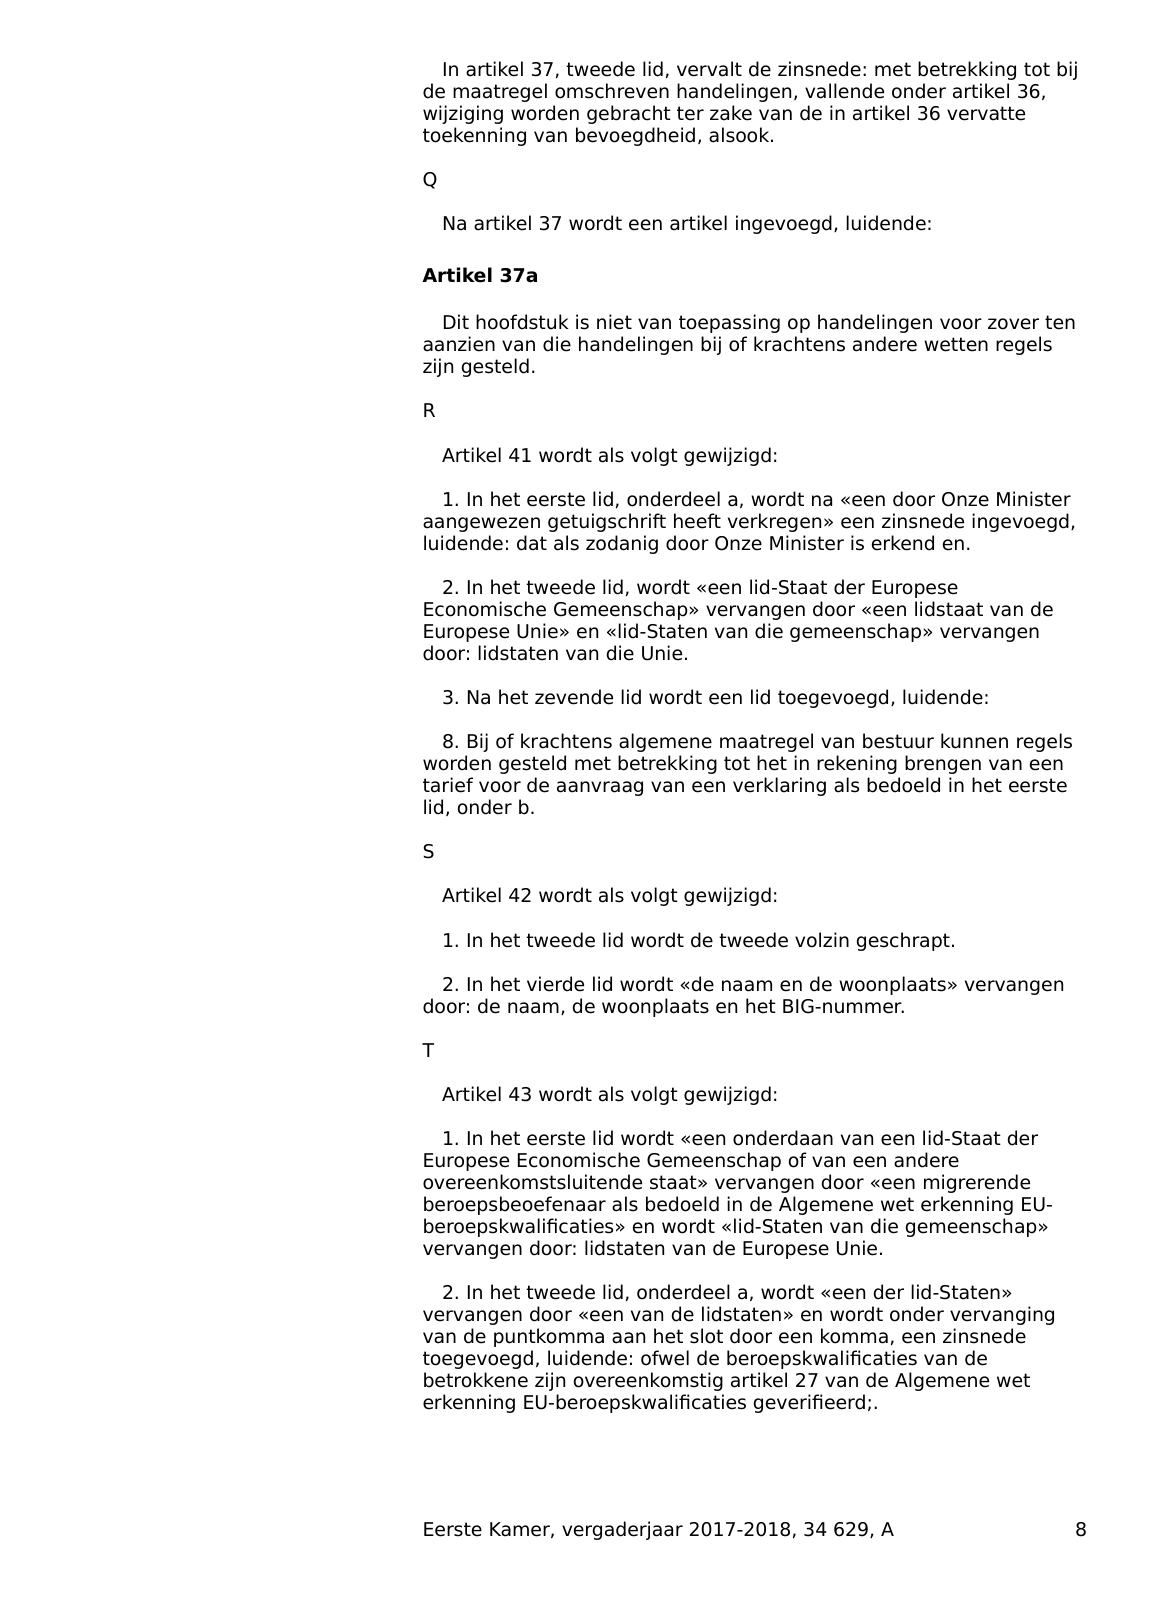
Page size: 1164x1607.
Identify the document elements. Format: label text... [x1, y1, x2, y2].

text Na artikel 37 wordt een artikel ingevoegd, luidende: [422, 213, 1087, 235]
text 1. In het eerste lid wordt «een onderdaan van een lid-Staat der Europese Economische Gemeenschap of van een andere overeenkomstsluitende staat» vervangen door «een migrerende beroepsbeoefenaar als bedoeld in de Algemene wet erkenning EU-beroepskwalificaties» en wordt «lid-Staten van die gemeenschap» vervangen door: lidstaten van de Europese Unie. [422, 1128, 1087, 1260]
text 2. In het vierde lid wordt «de naam en de woonplaats» vervangen door: de naam, de woonplaats en het BIG-nummer. [422, 974, 1087, 1018]
text 1. In het tweede lid wordt de tweede volzin geschrapt. [422, 929, 1087, 952]
text Dit hoofdstuk is niet van toepassing op handelingen voor zover ten aanzien van die handelingen bij of krachtens andere wetten regels zijn gesteld. [422, 312, 1087, 378]
text Q [422, 169, 1087, 191]
text T [422, 1040, 1087, 1062]
text 3. Na het zevende lid wordt een lid toegevoegd, luidende: [422, 687, 1087, 709]
text 8. Bij of krachtens algemene maatregel van bestuur kunnen regels worden gesteld met betrekking tot het in rekening brengen van een tarief voor de aanvraag van een verklaring als bedoeld in het eerste lid, onder b. [422, 731, 1087, 819]
text R [422, 400, 1087, 422]
text Artikel 41 wordt als volgt gewijzigd: [422, 444, 1087, 467]
text In artikel 37, tweede lid, vervalt de zinsnede: met betrekking tot bij de maatregel omschreven handelingen, vallende onder artikel 36, wijziging worden gebracht ter zake van de in artikel 36 vervatte toekenning van bevoegdheid, alsook. [422, 59, 1087, 147]
text S [422, 841, 1087, 863]
text 2. In het tweede lid, onderdeel a, wordt «een der lid-Staten» vervangen door «een van de lidstaten» en wordt onder vervanging van de puntkomma aan het slot door een komma, een zinsnede toegevoegd, luidende: ofwel de beroepskwalificaties van de betrokkene zijn overeenkomstig artikel 27 van de Algemene wet erkenning EU-beroepskwalificaties geverifieerd;. [422, 1282, 1087, 1414]
subtitle Artikel 37a [422, 265, 1087, 287]
text 1. In het eerste lid, onderdeel a, wordt na «een door Onze Minister aangewezen getuigschrift heeft verkregen» een zinsnede ingevoegd, luidende: dat als zodanig door Onze Minister is erkend en. [422, 489, 1087, 555]
text Artikel 42 wordt als volgt gewijzigd: [422, 885, 1087, 907]
text 2. In het tweede lid, wordt «een lid-Staat der Europese Economische Gemeenschap» vervangen door «een lidstaat van de Europese Unie» en «lid-Staten van die gemeenschap» vervangen door: lidstaten van die Unie. [422, 577, 1087, 665]
text Artikel 43 wordt als volgt gewijzigd: [422, 1084, 1087, 1106]
